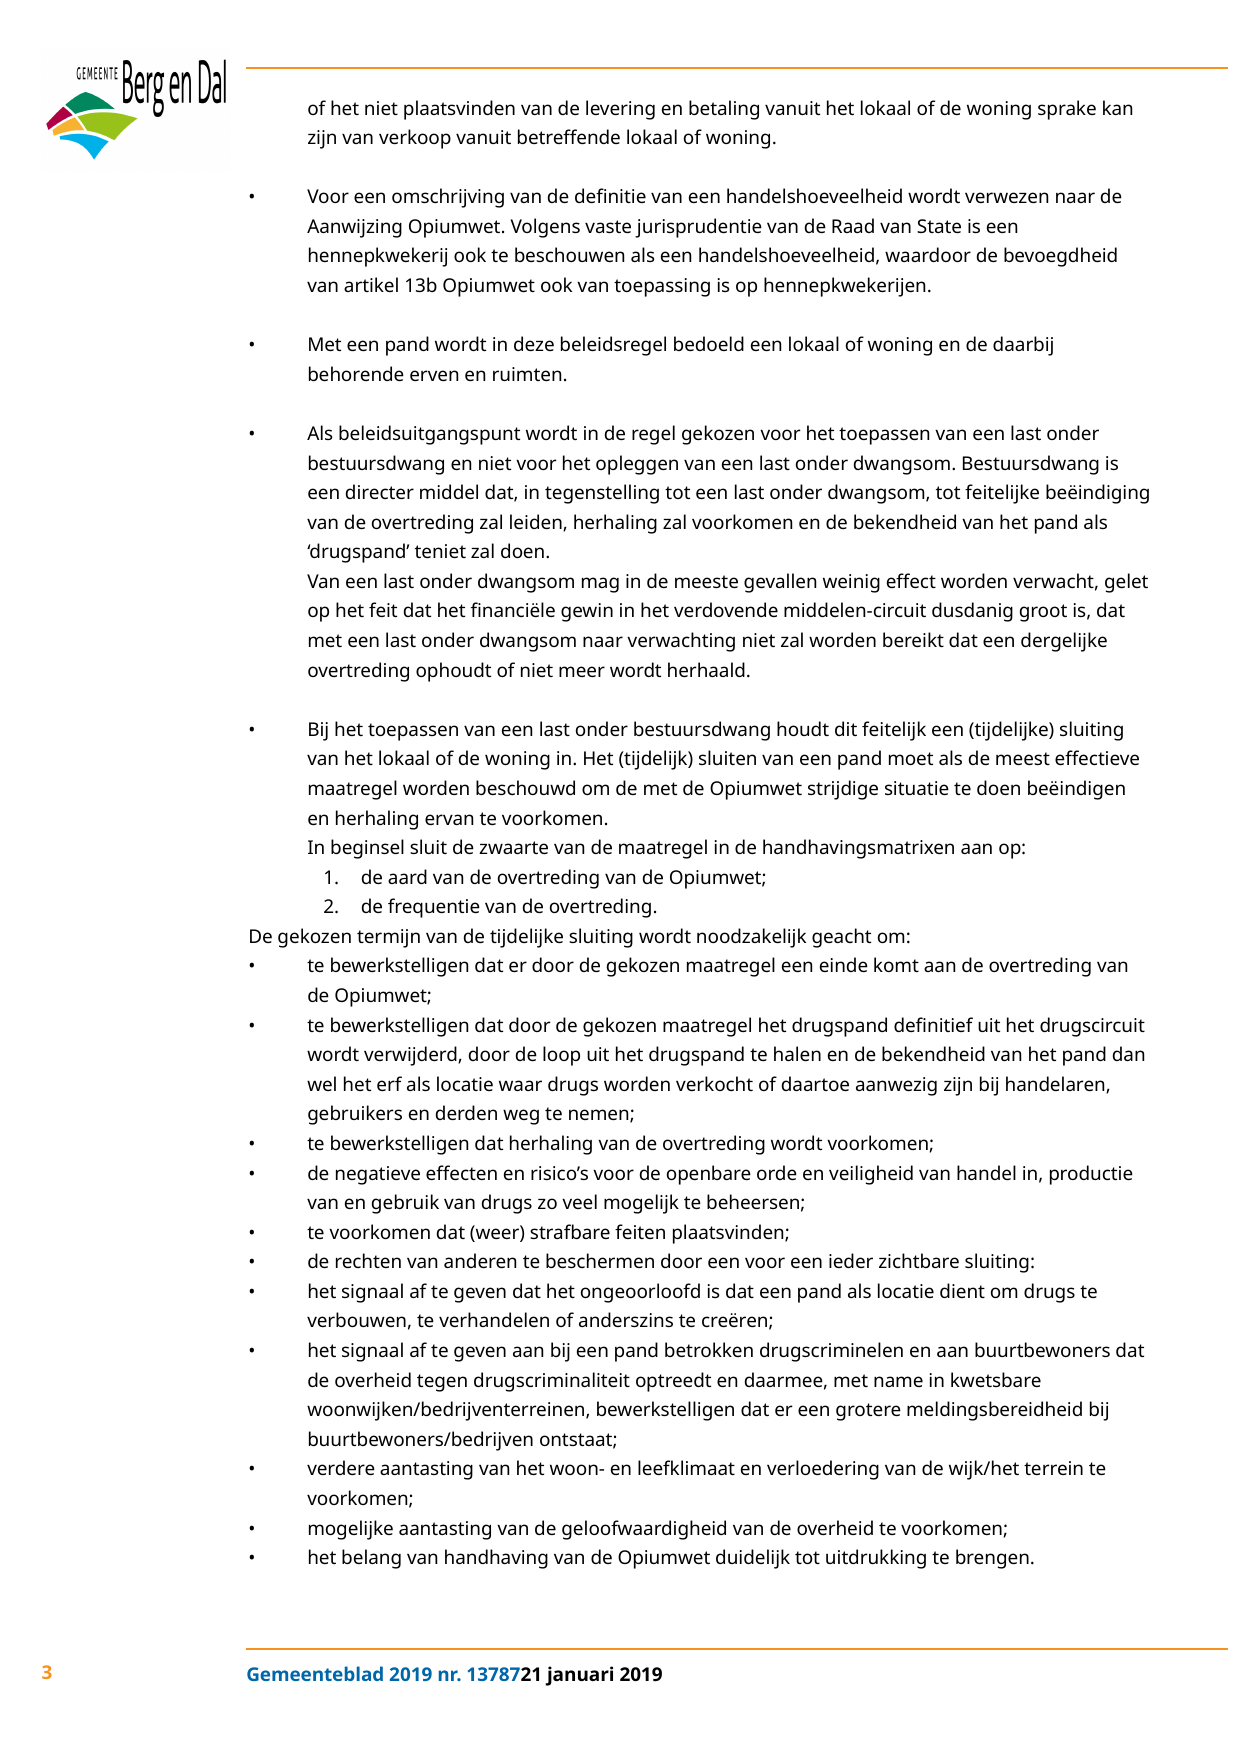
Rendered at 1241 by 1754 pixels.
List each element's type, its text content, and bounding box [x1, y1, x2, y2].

list de rechten van anderen te beschermen door een voor een ieder zichtbare sluiting: [248, 1248, 1152, 1274]
list of het niet plaatsvinden van de levering en betaling vanuit het lokaal of de woning sprake kan zijn van verkoop vanuit betreffende lokaal of woning. [248, 95, 1152, 150]
list de negatieve effecten en risico’s voor de openbare orde en veiligheid van handel in, productie van en gebruik van drugs zo veel mogelijk te beheersen; [248, 1160, 1152, 1215]
list de aard van de overtreding van de Opiumwet; [323, 864, 1152, 890]
list het belang van handhaving van de Opiumwet duidelijk tot uitdrukking te brengen. [248, 1544, 1152, 1570]
list mogelijke aantasting van de geloofwaardigheid van de overheid te voorkomen; [248, 1515, 1152, 1541]
list het signaal af te geven dat het ongeoorloofd is dat een pand als locatie dient om drugs te verbouwen, te verhandelen of anderszins te creëren; [248, 1278, 1152, 1333]
list de frequentie van de overtreding. [323, 893, 1152, 919]
list te bewerkstelligen dat door de gekozen maatregel het drugspand definitief uit het drugscircuit wordt verwijderd, door de loop uit het drugspand te halen en de bekendheid van het pand dan wel het erf als locatie waar drugs worden verkocht of daartoe aanwezig zijn bij handelaren, gebruikers en derden weg te nemen; [248, 1012, 1152, 1126]
list Voor een omschrijving van de definitie van een handelshoeveelheid wordt verwezen naar de Aanwijzing Opiumwet. Volgens vaste jurisprudentie van de Raad van State is een hennepkwekerij ook te beschouwen als een handelshoeveelheid, waardoor de bevoegdheid van artikel 13b Opiumwet ook van toepassing is op hennepkwekerijen. [248, 183, 1152, 298]
text De gekozen termijn van de tijdelijke sluiting wordt noodzakelijk geacht om: [248, 923, 1152, 949]
list verdere aantasting van het woon- en leefklimaat en verloedering van de wijk/het terrein te voorkomen; [248, 1456, 1152, 1511]
picture [41, 47, 231, 172]
list Met een pand wordt in deze beleidsregel bedoeld een lokaal of woning en de daarbij behorende erven en ruimten. [248, 331, 1152, 387]
list In beginsel sluit de zwaarte van de maatregel in de handhavingsmatrixen aan op: [248, 834, 1152, 860]
list te bewerkstelligen dat herhaling van de overtreding wordt voorkomen; [248, 1130, 1152, 1156]
list Als beleidsuitgangspunt wordt in de regel gekozen voor het toepassen van een last onder bestuursdwang en niet voor het opleggen van een last onder dwangsom. Bestuursdwang is een directer middel dat, in tegenstelling tot een last onder dwangsom, tot feitelijke beëindiging van de overtreding zal leiden, herhaling zal voorkomen en de bekendheid van het pand als ‘drugspand’ teniet zal doen. [248, 420, 1152, 564]
list het signaal af te geven aan bij een pand betrokken drugscriminelen en aan buurtbewoners dat de overheid tegen drugscriminaliteit optreedt en daarmee, met name in kwetsbare woonwijken/bedrijventerreinen, bewerkstelligen dat er een grotere meldingsbereidheid bij buurtbewoners/bedrijven ontstaat; [248, 1337, 1152, 1452]
list te voorkomen dat (weer) strafbare feiten plaatsvinden; [248, 1219, 1152, 1245]
list Van een last onder dwangsom mag in de meeste gevallen weinig effect worden verwacht, gelet op het feit dat het financiële gewin in het verdovende middelen-circuit dusdanig groot is, dat met een last onder dwangsom naar verwachting niet zal worden bereikt dat een dergelijke overtreding ophoudt of niet meer wordt herhaald. [248, 568, 1152, 683]
list Bij het toepassen van een last onder bestuursdwang houdt dit feitelijk een (tijdelijke) sluiting van het lokaal of de woning in. Het (tijdelijk) sluiten van een pand moet als de meest effectieve maatregel worden beschouwd om de met de Opiumwet strijdige situatie te doen beëindigen en herhaling ervan te voorkomen. [248, 716, 1152, 831]
list te bewerkstelligen dat er door de gekozen maatregel een einde komt aan de overtreding van de Opiumwet; [248, 953, 1152, 1008]
